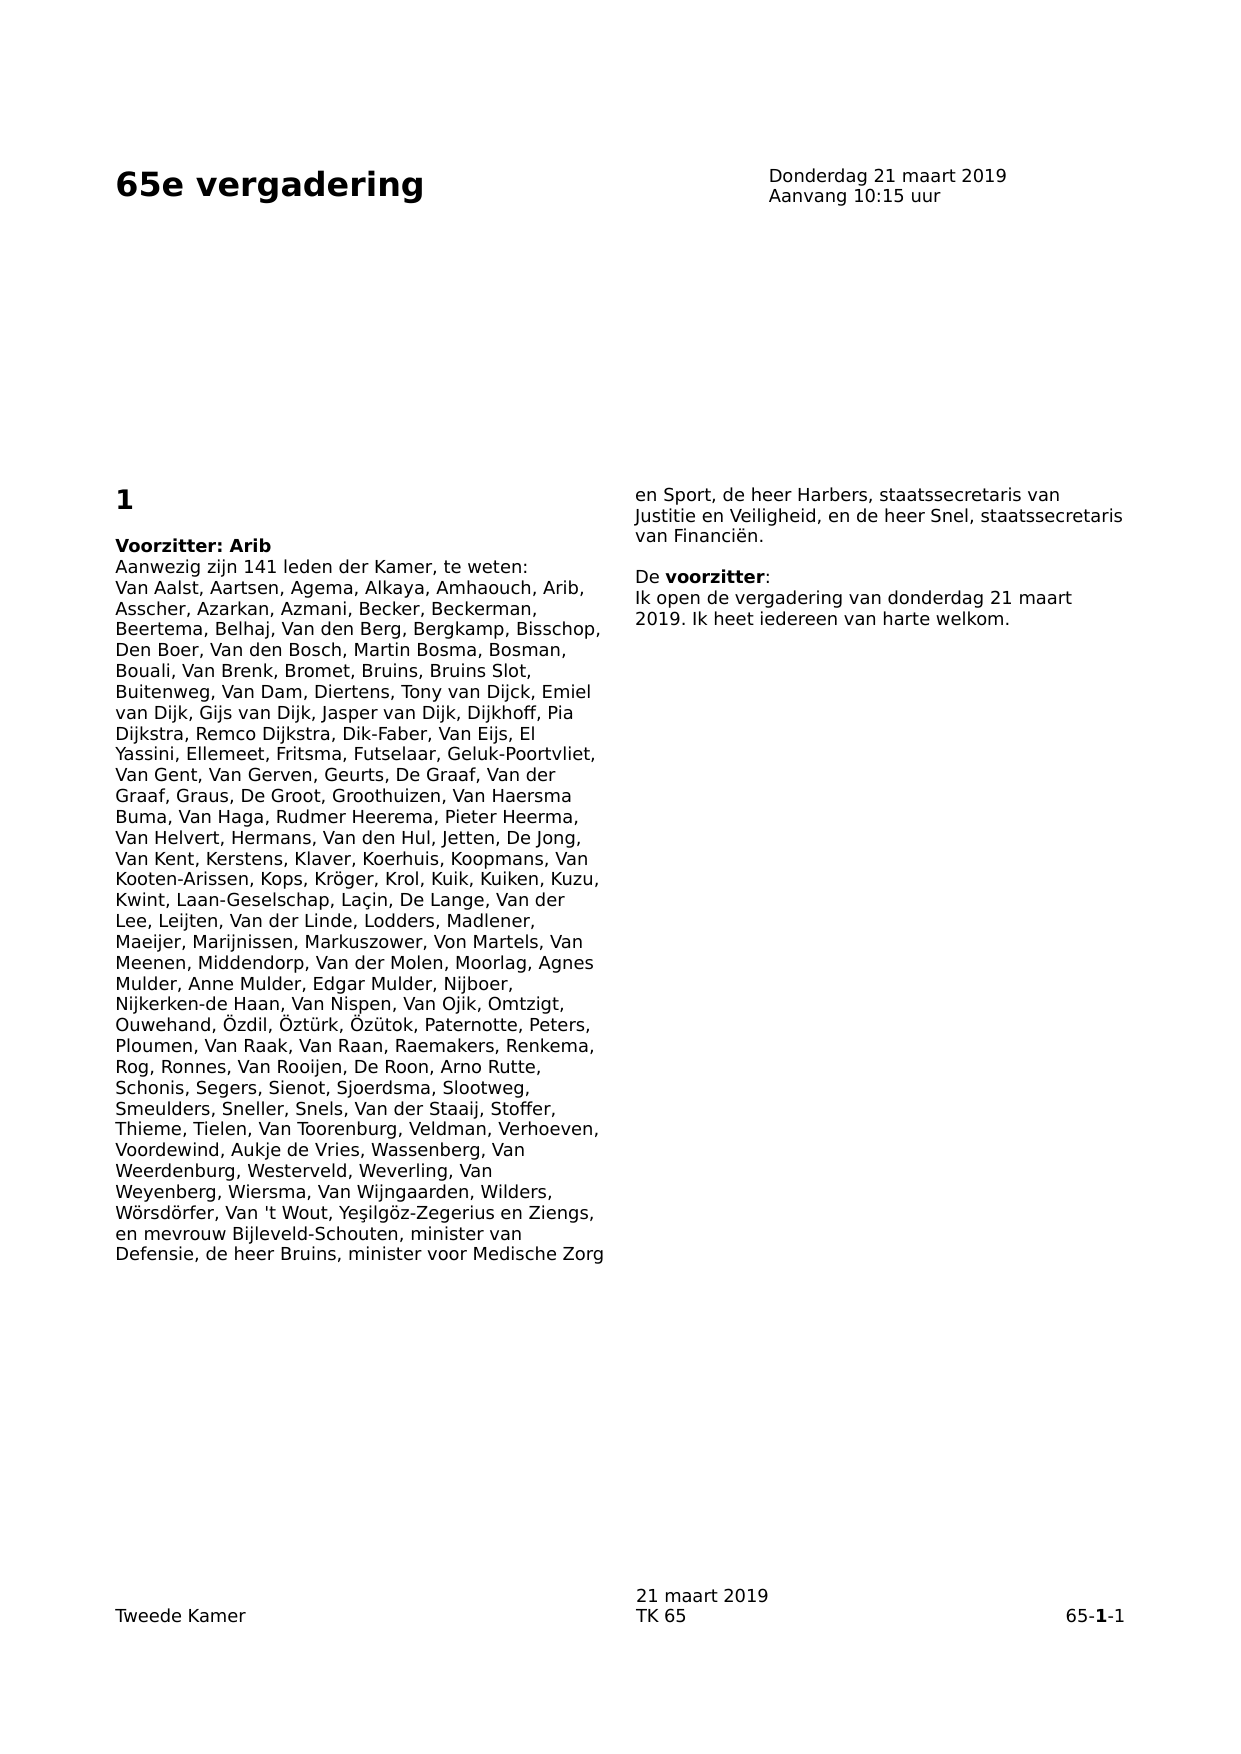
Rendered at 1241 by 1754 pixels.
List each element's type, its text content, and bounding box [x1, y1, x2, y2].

text en Sport, de heer Harbers, staatssecretaris van Justitie en Veiligheid, en de heer Snel, staatssecretaris van Financiën. [635, 484, 1125, 547]
table_cell Aanvang 10:15 uur [769, 186, 1125, 207]
table_header 65e vergadering [115, 165, 768, 207]
text De voorzitter: [635, 567, 1125, 588]
text Aanwezig zijn 141 leden der Kamer, te weten: [115, 557, 605, 577]
title 1 [115, 484, 605, 516]
text en mevrouw Bijleveld-Schouten, minister van Defensie, de heer Bruins, minister voor Medische Zorg [115, 1223, 605, 1265]
text Van Aalst, Aartsen, Agema, Alkaya, Amhaouch, Arib, Asscher, Azarkan, Azmani, Becker, Beckerman, Beertema, Belhaj, Van den Berg, Bergkamp, Bisschop, Den Boer, Van den Bosch, Martin Bosma, Bosman, Bouali, Van Brenk, Bromet, Bruins, Bruins Slot, Buitenweg, Van Dam, Diertens, Tony van Dijck, Emiel van Dijk, Gijs van Dijk, Jasper van Dijk, Dijkhoff, Pia Dijkstra, Remco Dijkstra, Dik-Faber, Van Eijs, El Yassini, Ellemeet, Fritsma, Futselaar, Geluk-Poortvliet, Van Gent, Van Gerven, Geurts, De Graaf, Van der Graaf, Graus, De Groot, Groothuizen, Van Haersma Buma, Van Haga, Rudmer Heerema, Pieter Heerma, Van Helvert, Hermans, Van den Hul, Jetten, De Jong, Van Kent, Kerstens, Klaver, Koerhuis, Koopmans, Van Kooten-Arissen, Kops, Kröger, Krol, Kuik, Kuiken, Kuzu, Kwint, Laan-Geselschap, Laçin, De Lange, Van der Lee, Leijten, Van der Linde, Lodders, Madlener, Maeijer, Marijnissen, Markuszower, Von Martels, Van Meenen, Middendorp, Van der Molen, Moorlag, Agnes Mulder, Anne Mulder, Edgar Mulder, Nijboer, Nijkerken-de Haan, Van Nispen, Van Ojik, Omtzigt, Ouwehand, Özdil, Öztürk, Özütok, Paternotte, Peters, Ploumen, Van Raak, Van Raan, Raemakers, Renkema, Rog, Ronnes, Van Rooijen, De Roon, Arno Rutte, Schonis, Segers, Sienot, Sjoerdsma, Slootweg, Smeulders, Sneller, Snels, Van der Staaij, Stoffer, Thieme, Tielen, Van Toorenburg, Veldman, Verhoeven, Voordewind, Aukje de Vries, Wassenberg, Van Weerdenburg, Westerveld, Weverling, Van Weyenberg, Wiersma, Van Wijngaarden, Wilders, Wörsdörfer, Van 't Wout, Yeşilgöz-Zegerius en Ziengs, [115, 577, 605, 1223]
text Ik open de vergadering van donderdag 21 maart 2019. Ik heet iedereen van harte welkom. [635, 588, 1125, 629]
text Voorzitter: Arib [115, 536, 605, 557]
table_header Donderdag 21 maart 2019 [769, 165, 1125, 186]
